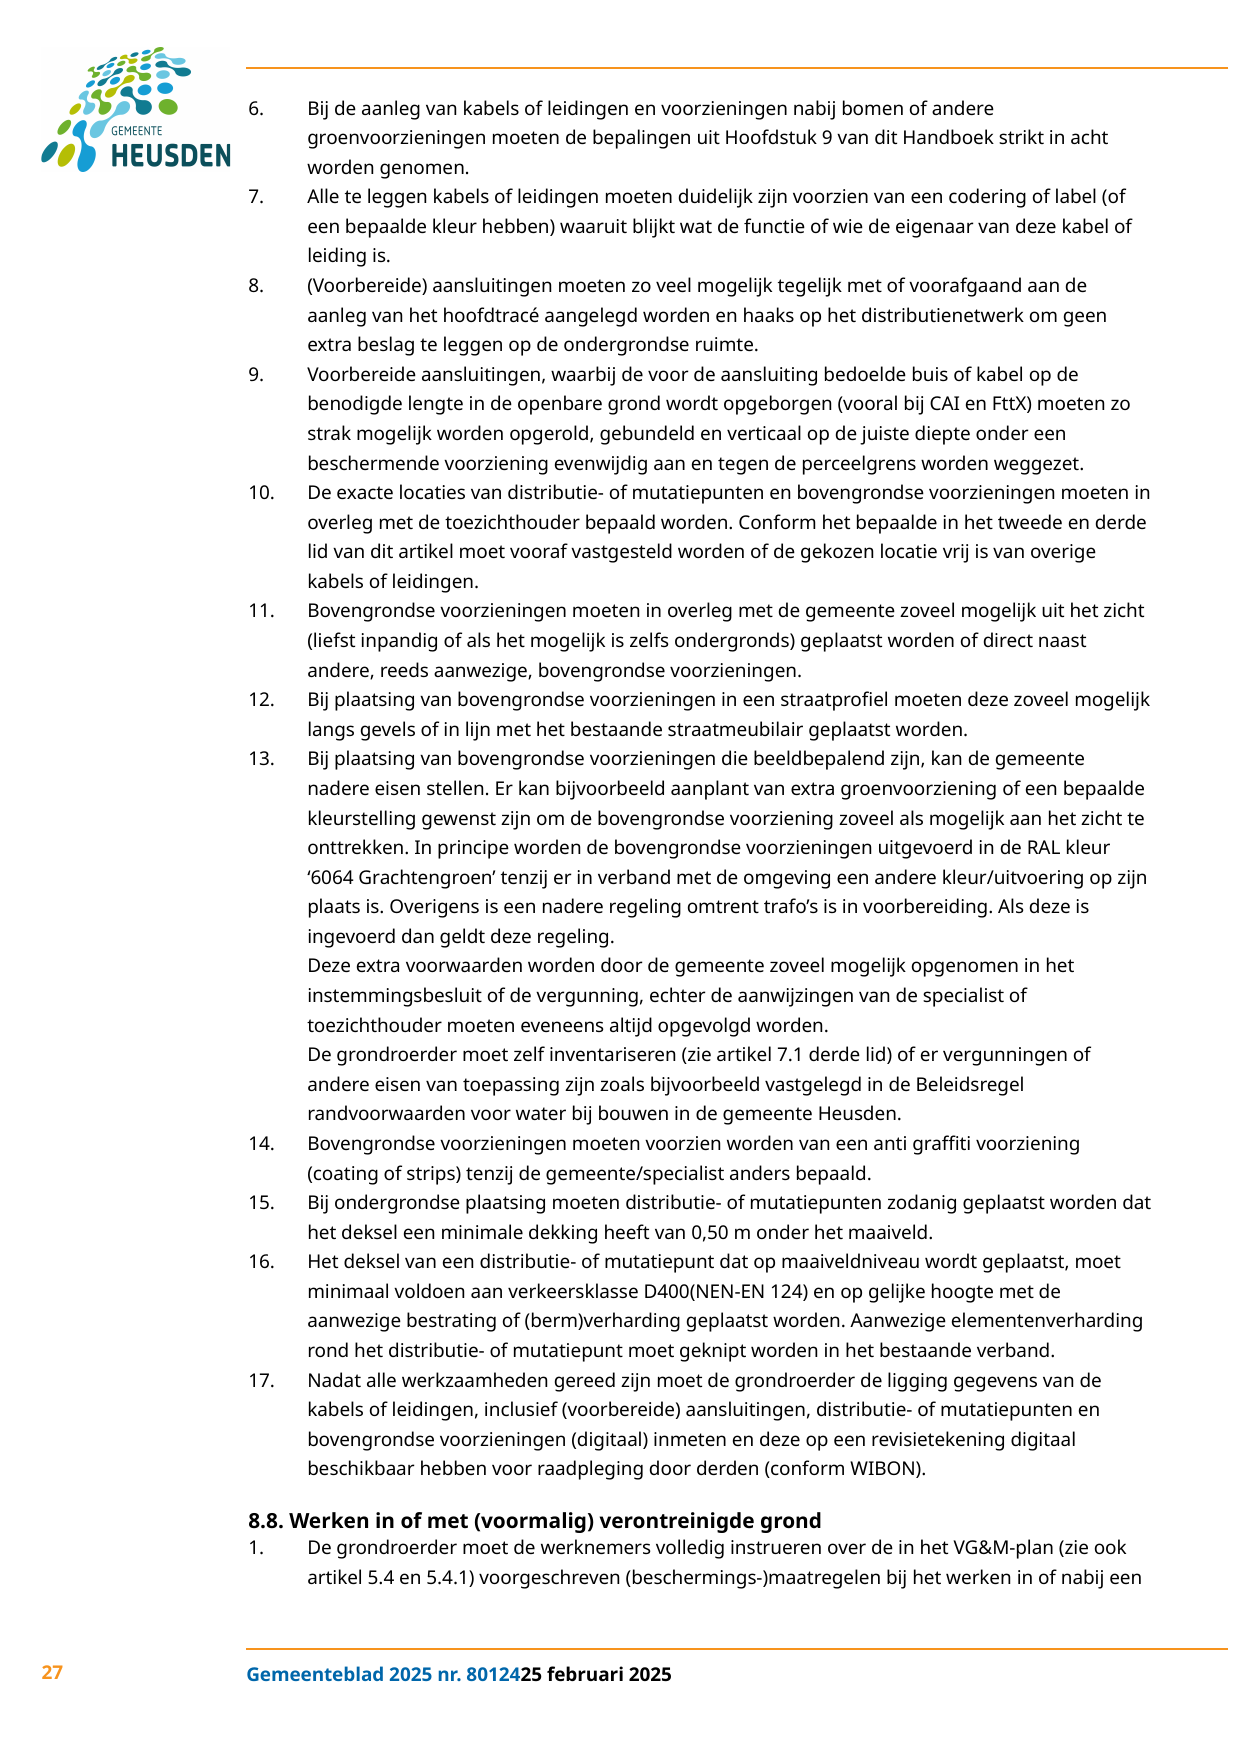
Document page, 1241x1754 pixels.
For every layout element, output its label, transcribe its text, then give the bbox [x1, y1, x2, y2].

text 8.8. Werken in of met (voormalig) verontreinigde grond [248, 1506, 1152, 1534]
list Bij ondergrondse plaatsing moeten distributie- of mutatiepunten zodanig geplaatst worden dat het deksel een minimale dekking heeft van 0,50 m onder het maaiveld. [248, 1189, 1152, 1245]
list Alle te leggen kabels of leidingen moeten duidelijk zijn voorzien van een codering of label (of een bepaalde kleur hebben) waaruit blijkt wat de functie of wie de eigenaar van deze kabel of leiding is. [248, 183, 1152, 268]
list Bij plaatsing van bovengrondse voorzieningen in een straatprofiel moeten deze zoveel mogelijk langs gevels of in lijn met het bestaande straatmeubilair geplaatst worden. [248, 686, 1152, 742]
list Nadat alle werkzaamheden gereed zijn moet de grondroerder de ligging gegevens van de kabels of leidingen, inclusief (voorbereide) aansluitingen, distributie- of mutatiepunten en bovengrondse voorzieningen (digitaal) inmeten en deze op een revisietekening digitaal beschikbaar hebben voor raadpleging door derden (conform WIBON). [248, 1367, 1152, 1481]
list Bovengrondse voorzieningen moeten voorzien worden van een anti graffiti voorziening (coating of strips) tenzij de gemeente/specialist anders bepaald. [248, 1130, 1152, 1186]
list De exacte locaties van distributie- of mutatiepunten en bovengrondse voorzieningen moeten in overleg met de toezichthouder bepaald worden. Conform het bepaalde in het tweede en derde lid van dit artikel moet vooraf vastgesteld worden of de gekozen locatie vrij is van overige kabels of leidingen. [248, 479, 1152, 594]
list Deze extra voorwaarden worden door de gemeente zoveel mogelijk opgenomen in het instemmingsbesluit of de vergunning, echter de aanwijzingen van de specialist of toezichthouder moeten eveneens altijd opgevolgd worden. [248, 953, 1152, 1038]
list Het deksel van een distributie- of mutatiepunt dat op maaiveldniveau wordt geplaatst, moet minimaal voldoen aan verkeersklasse D400(NEN-EN 124) en op gelijke hoogte met de aanwezige bestrating of (berm)verharding geplaatst worden. Aanwezige elementenverharding rond het distributie- of mutatiepunt moet geknipt worden in het bestaande verband. [248, 1248, 1152, 1363]
list Voorbereide aansluitingen, waarbij de voor de aansluiting bedoelde buis of kabel op de benodigde lengte in de openbare grond wordt opgeborgen (vooral bij CAI en FttX) moeten zo strak mogelijk worden opgerold, gebundeld en verticaal op de juiste diepte onder een beschermende voorziening evenwijdig aan en tegen de perceelgrens worden weggezet. [248, 361, 1152, 476]
list De grondroerder moet de werknemers volledig instrueren over de in het VG&M-plan (zie ook artikel 5.4 en 5.4.1) voorgeschreven (beschermings-)maatregelen bij het werken in of nabij een [248, 1534, 1152, 1590]
list Bij de aanleg van kabels of leidingen en voorzieningen nabij bomen of andere groenvoorzieningen moeten de bepalingen uit Hoofdstuk 9 van dit Handboek strikt in acht worden genomen. [248, 95, 1152, 180]
list Bovengrondse voorzieningen moeten in overleg met de gemeente zoveel mogelijk uit het zicht (liefst inpandig of als het mogelijk is zelfs ondergronds) geplaatst worden of direct naast andere, reeds aanwezige, bovengrondse voorzieningen. [248, 598, 1152, 683]
list (Voorbereide) aansluitingen moeten zo veel mogelijk tegelijk met of voorafgaand aan de aanleg van het hoofdtracé aangelegd worden en haaks op het distributienetwerk om geen extra beslag te leggen op de ondergrondse ruimte. [248, 272, 1152, 357]
list De grondroerder moet zelf inventariseren (zie artikel 7.1 derde lid) of er vergunningen of andere eisen van toepassing zijn zoals bijvoorbeeld vastgelegd in de Beleidsregel randvoorwaarden voor water bij bouwen in de gemeente Heusden. [248, 1041, 1152, 1126]
list Bij plaatsing van bovengrondse voorzieningen die beeldbepalend zijn, kan de gemeente nadere eisen stellen. Er kan bijvoorbeeld aanplant van extra groenvoorziening of een bepaalde kleurstelling gewenst zijn om de bovengrondse voorziening zoveel als mogelijk aan het zicht te onttrekken. In principe worden de bovengrondse voorzieningen uitgevoerd in de RAL kleur ‘6064 Grachtengroen’ tenzij er in verband met de omgeving een andere kleur/uitvoering op zijn plaats is. Overigens is een nadere regeling omtrent trafo’s is in voorbereiding. Als deze is ingevoerd dan geldt deze regeling. [248, 746, 1152, 949]
picture [41, 47, 231, 172]
